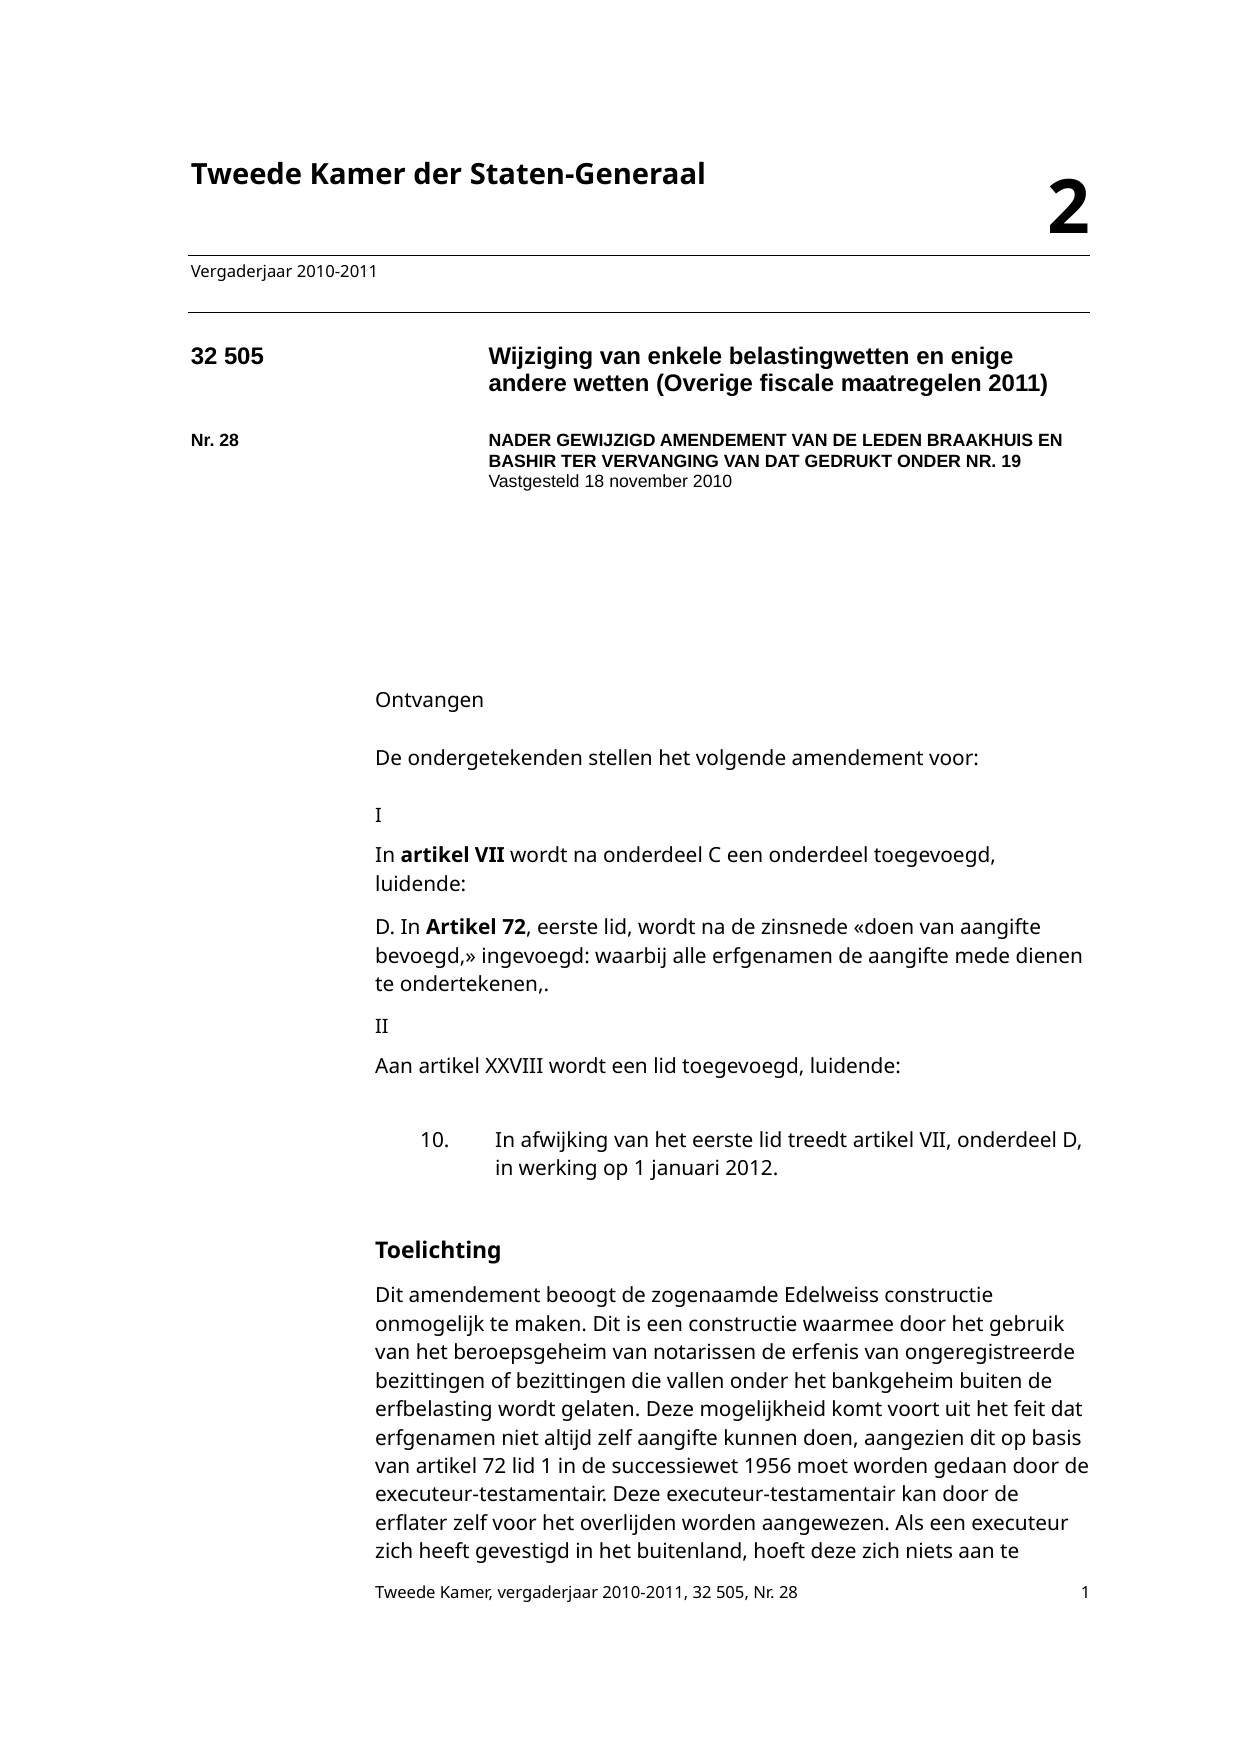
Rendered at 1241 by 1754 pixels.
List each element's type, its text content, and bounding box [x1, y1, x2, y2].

table_header Tweede Kamer der Staten-Generaal [188, 150, 909, 255]
text I [375, 802, 1090, 829]
text D. In Artikel 72, eerste lid, wordt na de zinsnede «doen van aangifte bevoegd,» ingevoegd: waarbij alle erfgenamen de aangifte mede dienen te ondertekenen,. [375, 912, 1090, 998]
text II [375, 1013, 1090, 1040]
text In artikel VII wordt na onderdeel C een onderdeel toegevoegd, luidende: [375, 841, 1090, 897]
text Ontvangen [375, 685, 1090, 713]
table_cell [188, 313, 485, 339]
text Aan artikel XXVIII wordt een lid toegevoegd, luidende: [375, 1051, 1090, 1080]
text De ondergetekenden stellen het volgende amendement voor: [375, 743, 1090, 772]
list In afwijking van het eerste lid treedt artikel VII, onderdeel D, in werking op 1 januari 2012. [420, 1125, 1090, 1182]
table_cell Vergaderjaar 2010-2011 [188, 256, 485, 312]
text Dit amendement beoogt de zogenaamde Edelweiss constructie onmogelijk te maken. Dit is een constructie waarmee door het gebruik van het beroepsgeheim van notarissen de erfenis van ongeregistreerde bezittingen of bezittingen die vallen onder het bankgeheim buiten de erfbelasting wordt gelaten. Deze mogelijkheid komt voort uit het feit dat erfgenamen niet altijd zelf aangifte kunnen doen, aangezien dit op basis van artikel 72 lid 1 in de successiewet 1956 moet worden gedaan door de executeur-testamentair. Deze executeur-testamentair kan door de erflater zelf voor het overlijden worden aangewezen. Als een executeur zich heeft gevestigd in het buitenland, hoeft deze zich niets aan te [375, 1281, 1090, 1565]
table_cell Nr. 28 [188, 427, 485, 566]
table_cell [485, 313, 1090, 339]
table_cell [485, 256, 1090, 312]
table_cell NADER GEWIJZIGD AMENDEMENT VAN DE LEDEN BRAAKHUIS EN BASHIR TER VERVANGING VAN DAT GEDRUKT ONDER NR. 19 Vastgesteld 18 november 2010 [485, 427, 1090, 566]
table_cell Wijziging van enkele belastingwetten en enige andere wetten (Overige fiscale maatregelen 2011) [485, 339, 1090, 427]
table_cell 32 505 [188, 339, 485, 427]
subtitle Toelichting [375, 1234, 1090, 1266]
table_header 2 [910, 150, 1090, 255]
